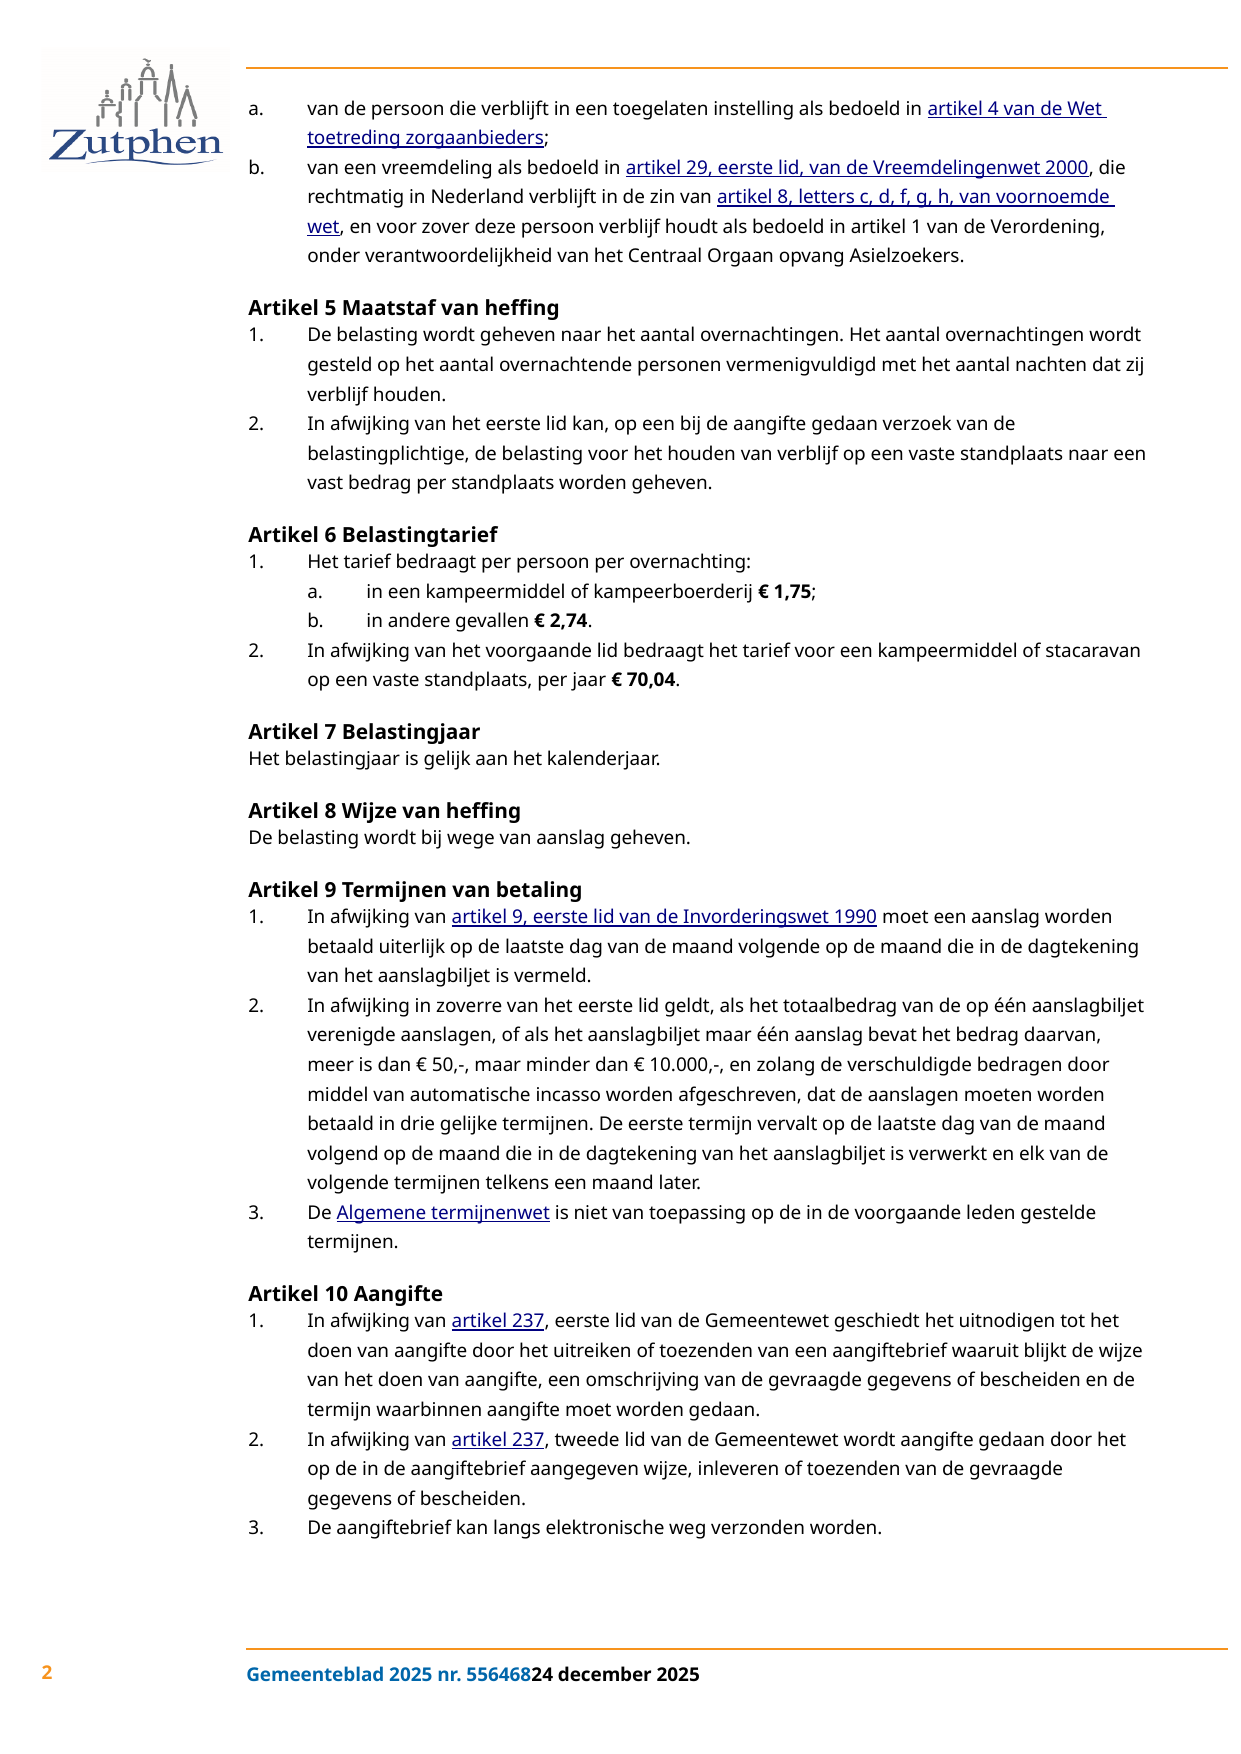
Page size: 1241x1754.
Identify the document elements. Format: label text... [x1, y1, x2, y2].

list in andere gevallen € 2,74. [307, 607, 1152, 633]
picture [41, 47, 231, 172]
list In afwijking van het voorgaande lid bedraagt het tarief voor een kampeermiddel of stacaravan op een vaste standplaats, per jaar € 70,04. [248, 637, 1152, 692]
list van de persoon die verblijft in een toegelaten instelling als bedoeld in artikel 4 van de Wet toetreding zorgaanbieders; [248, 95, 1152, 150]
list van een vreemdeling als bedoeld in artikel 29, eerste lid, van de Vreemdelingenwet 2000, die rechtmatig in Nederland verblijft in de zin van artikel 8, letters c, d, f, g, h, van voornoemde wet, en voor zover deze persoon verblijf houdt als bedoeld in artikel 1 van de Verordening, onder verantwoordelijkheid van het Centraal Orgaan opvang Asielzoekers. [248, 154, 1152, 268]
list in een kampeermiddel of kampeerboerderij € 1,75; [307, 578, 1152, 604]
list In afwijking van artikel 237, tweede lid van de Gemeentewet wordt aangifte gedaan door het op de in de aangiftebrief aangegeven wijze, inleveren of toezenden van de gevraagde gegevens of bescheiden. [248, 1426, 1152, 1511]
list De Algemene termijnenwet is niet van toepassing op de in de voorgaande leden gestelde termijnen. [248, 1199, 1152, 1254]
text Artikel 9 Termijnen van betaling [248, 875, 1152, 903]
list In afwijking in zoverre van het eerste lid geldt, als het totaalbedrag van de op één aanslagbiljet verenigde aanslagen, of als het aanslagbiljet maar één aanslag bevat het bedrag daarvan, meer is dan € 50,-, maar minder dan € 10.000,-, en zolang de verschuldigde bedragen door middel van automatische incasso worden afgeschreven, dat de aanslagen moeten worden betaald in drie gelijke termijnen. De eerste termijn vervalt op de laatste dag van de maand volgend op de maand die in de dagtekening van het aanslagbiljet is verwerkt en elk van de volgende termijnen telkens een maand later. [248, 992, 1152, 1195]
list In afwijking van artikel 237, eerste lid van de Gemeentewet geschiedt het uitnodigen tot het doen van aangifte door het uitreiken of toezenden van een aangiftebrief waaruit blijkt de wijze van het doen van aangifte, een omschrijving van de gevraagde gegevens of bescheiden en de termijn waarbinnen aangifte moet worden gedaan. [248, 1307, 1152, 1422]
list Het tarief bedraagt per persoon per overnachting: [248, 548, 1152, 574]
list In afwijking van het eerste lid kan, op een bij de aangifte gedaan verzoek van de belastingplichtige, de belasting voor het houden van verblijf op een vaste standplaats naar een vast bedrag per standplaats worden geheven. [248, 410, 1152, 495]
text De belasting wordt bij wege van aanslag geheven. [248, 824, 1152, 850]
list De belasting wordt geheven naar het aantal overnachtingen. Het aantal overnachtingen wordt gesteld op het aantal overnachtende personen vermenigvuldigd met het aantal nachten dat zij verblijf houden. [248, 322, 1152, 406]
text Artikel 5 Maatstaf van heffing [248, 293, 1152, 322]
list In afwijking van artikel 9, eerste lid van de Invorderingswet 1990 moet een aanslag worden betaald uiterlijk op de laatste dag van de maand volgende op de maand die in de dagtekening van het aanslagbiljet is vermeld. [248, 903, 1152, 988]
text Artikel 10 Aangifte [248, 1279, 1152, 1307]
text Het belastingjaar is gelijk aan het kalenderjaar. [248, 746, 1152, 771]
text Artikel 7 Belastingjaar [248, 717, 1152, 746]
text Artikel 6 Belastingtarief [248, 520, 1152, 548]
list De aangiftebrief kan langs elektronische weg verzonden worden. [248, 1514, 1152, 1540]
text Artikel 8 Wijze van heffing [248, 796, 1152, 824]
